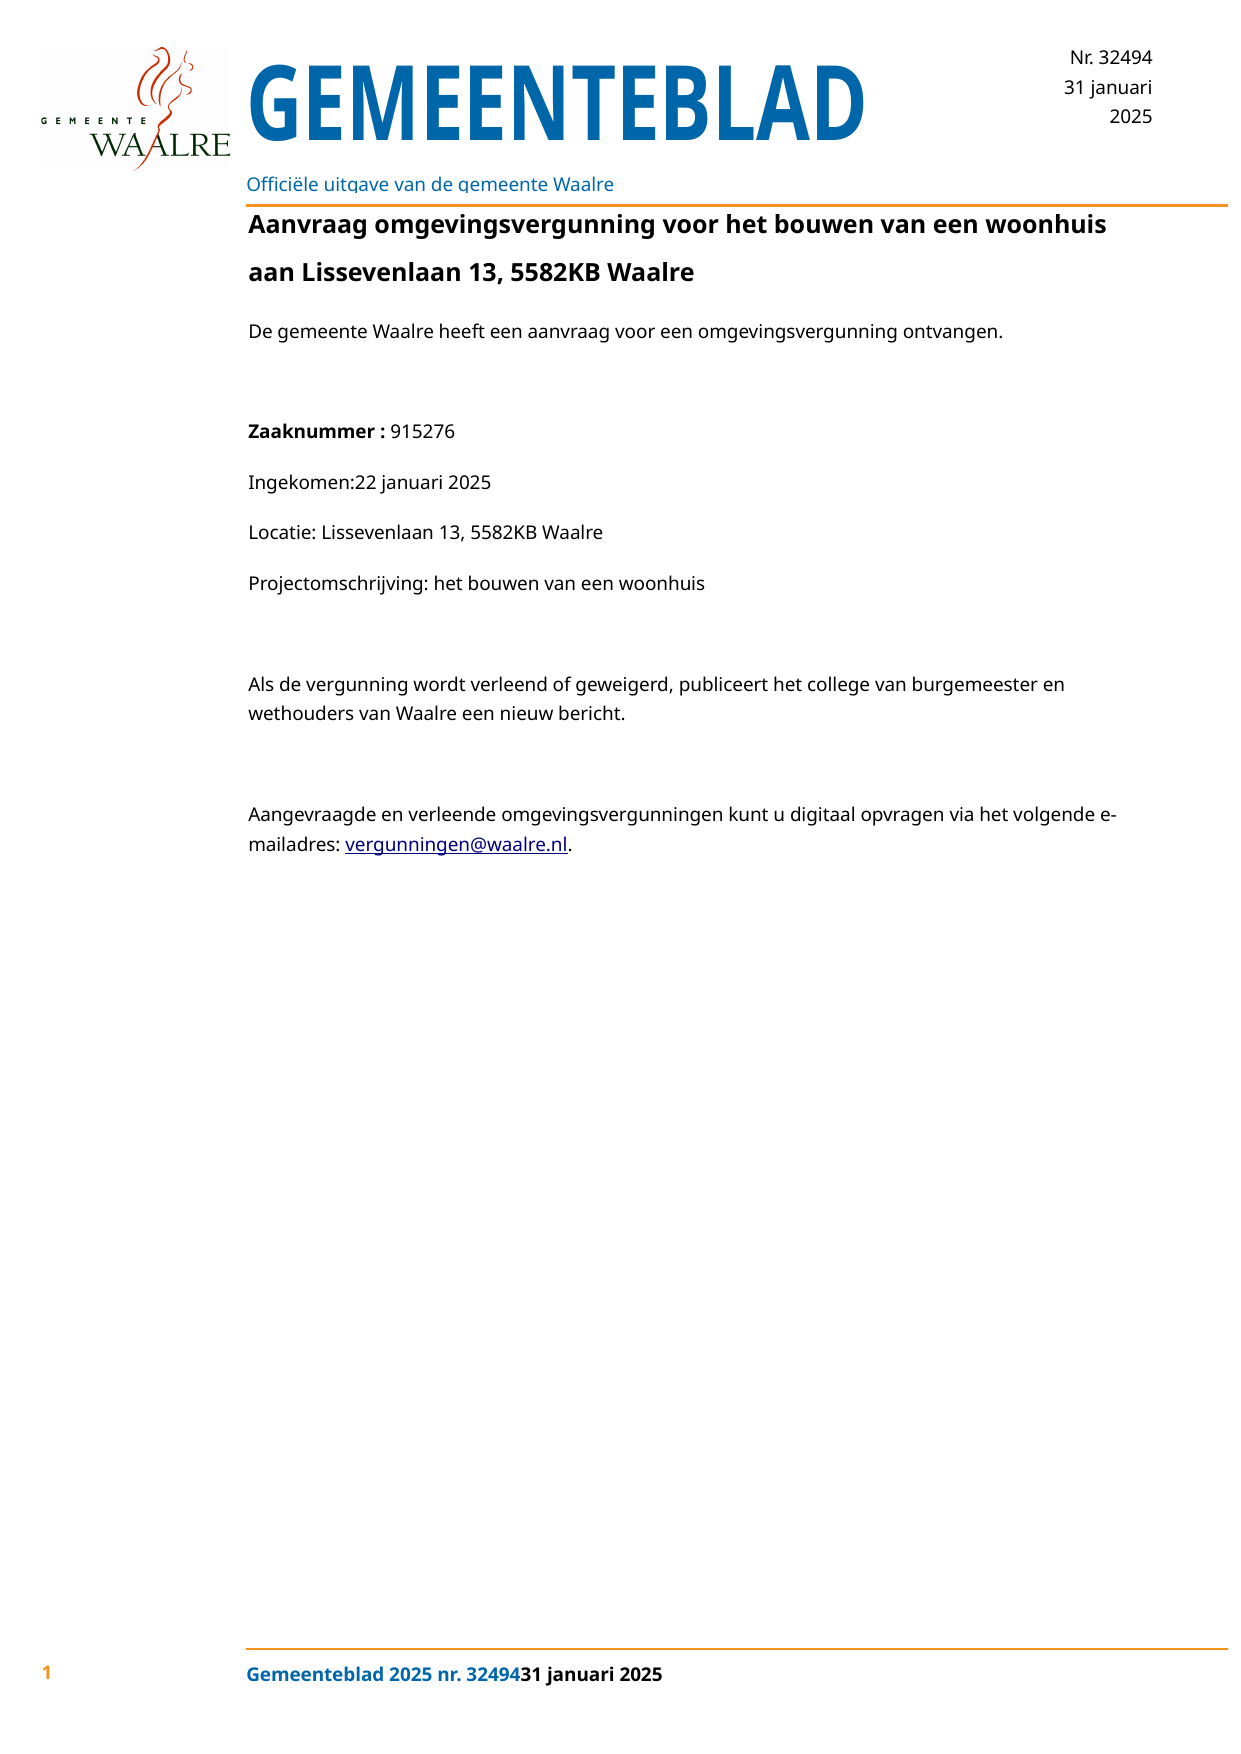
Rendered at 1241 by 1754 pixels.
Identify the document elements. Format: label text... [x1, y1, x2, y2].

text Zaaknummer : 915276 [248, 419, 1152, 444]
text Aangevraagde en verleende omgevingsvergunningen kunt u digitaal opvragen via het volgende e-mailadres: vergunningen@waalre.nl. [248, 801, 1152, 857]
text Projectomschrijving: het bouwen van een woonhuis [248, 570, 1152, 596]
text Aanvraag omgevingsvergunning voor het bouwen van een woonhuis aan Lissevenlaan 13, 5582KB Waalre [248, 207, 1152, 288]
text Locatie: Lissevenlaan 13, 5582KB Waalre [248, 519, 1152, 545]
text Ingekomen:22 januari 2025 [248, 469, 1152, 495]
picture [41, 47, 231, 172]
text De gemeente Waalre heeft een aanvraag voor een omgevingsvergunning ontvangen. [248, 318, 1152, 344]
text Als de vergunning wordt verleend of geweigerd, publiceert het college van burgemeester en wethouders van Waalre een nieuw bericht. [248, 671, 1152, 726]
